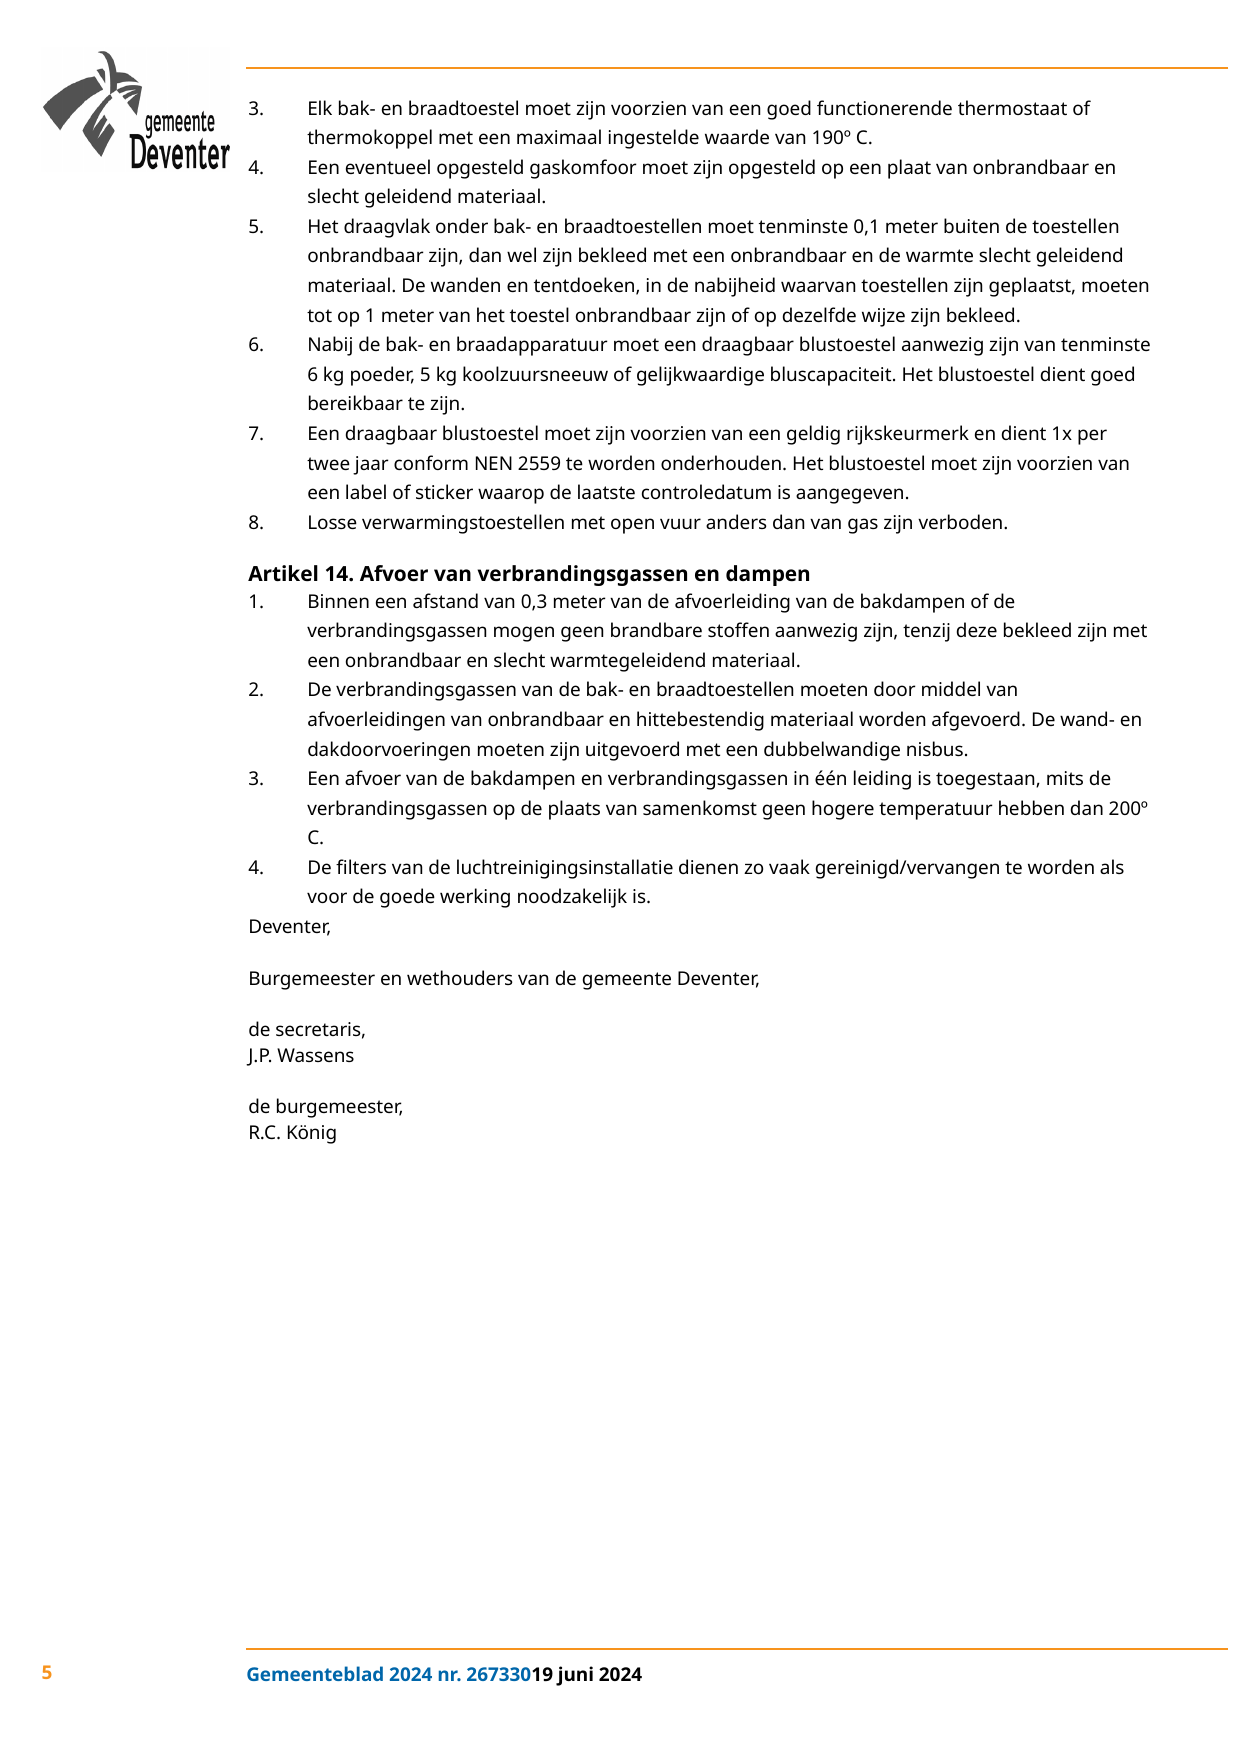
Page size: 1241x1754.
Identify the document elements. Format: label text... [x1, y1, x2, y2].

list De verbrandingsgassen van de bak- en braadtoestellen moeten door middel van afvoerleidingen van onbrandbaar en hittebestendig materiaal worden afgevoerd. De wand- en dakdoorvoeringen moeten zijn uitgevoerd met een dubbelwandige nisbus. [248, 677, 1152, 761]
list Het draagvlak onder bak- en braadtoestellen moet tenminste 0,1 meter buiten de toestellen onbrandbaar zijn, dan wel zijn bekleed met een onbrandbaar en de warmte slecht geleidend materiaal. De wanden en tentdoeken, in de nabijheid waarvan toestellen zijn geplaatst, moeten tot op 1 meter van het toestel onbrandbaar zijn of op dezelfde wijze zijn bekleed. [248, 213, 1152, 328]
list Een draagbaar blustoestel moet zijn voorzien van een geldig rijkskeurmerk en dient 1x per twee jaar conform NEN 2559 te worden onderhouden. Het blustoestel moet zijn voorzien van een label of sticker waarop de laatste controledatum is aangegeven. [248, 420, 1152, 505]
list Een afvoer van de bakdampen en verbrandingsgassen in één leiding is toegestaan, mits de verbrandingsgassen op de plaats van samenkomst geen hogere temperatuur hebben dan 200º C. [248, 765, 1152, 850]
list Losse verwarmingstoestellen met open vuur anders dan van gas zijn verboden. [248, 509, 1152, 535]
text Artikel 14. Afvoer van verbrandingsgassen en dampen [248, 559, 1152, 588]
text Burgemeester en wethouders van de gemeente Deventer, [248, 965, 1152, 990]
list Binnen een afstand van 0,3 meter van de afvoerleiding van de bakdampen of de verbrandingsgassen mogen geen brandbare stoffen aanwezig zijn, tenzij deze bekleed zijn met een onbrandbaar en slecht warmtegeleidend materiaal. [248, 588, 1152, 673]
text R.C. König [248, 1119, 1152, 1145]
text Deventer, [248, 913, 1152, 939]
list Nabij de bak- en braadapparatuur moet een draagbaar blustoestel aanwezig zijn van tenminste 6 kg poeder, 5 kg koolzuursneeuw of gelijkwaardige bluscapaciteit. Het blustoestel dient goed bereikbaar te zijn. [248, 331, 1152, 416]
text de burgemeester, [248, 1093, 1152, 1119]
list Een eventueel opgesteld gaskomfoor moet zijn opgesteld op een plaat van onbrandbaar en slecht geleidend materiaal. [248, 154, 1152, 209]
list Elk bak- en braadtoestel moet zijn voorzien van een goed functionerende thermostaat of thermokoppel met een maximaal ingestelde waarde van 190º C. [248, 95, 1152, 150]
list De filters van de luchtreinigingsinstallatie dienen zo vaak gereinigd/vervangen te worden als voor de goede werking noodzakelijk is. [248, 854, 1152, 909]
text J.P. Wassens [248, 1042, 1152, 1068]
text de secretaris, [248, 1016, 1152, 1042]
picture [41, 47, 231, 172]
